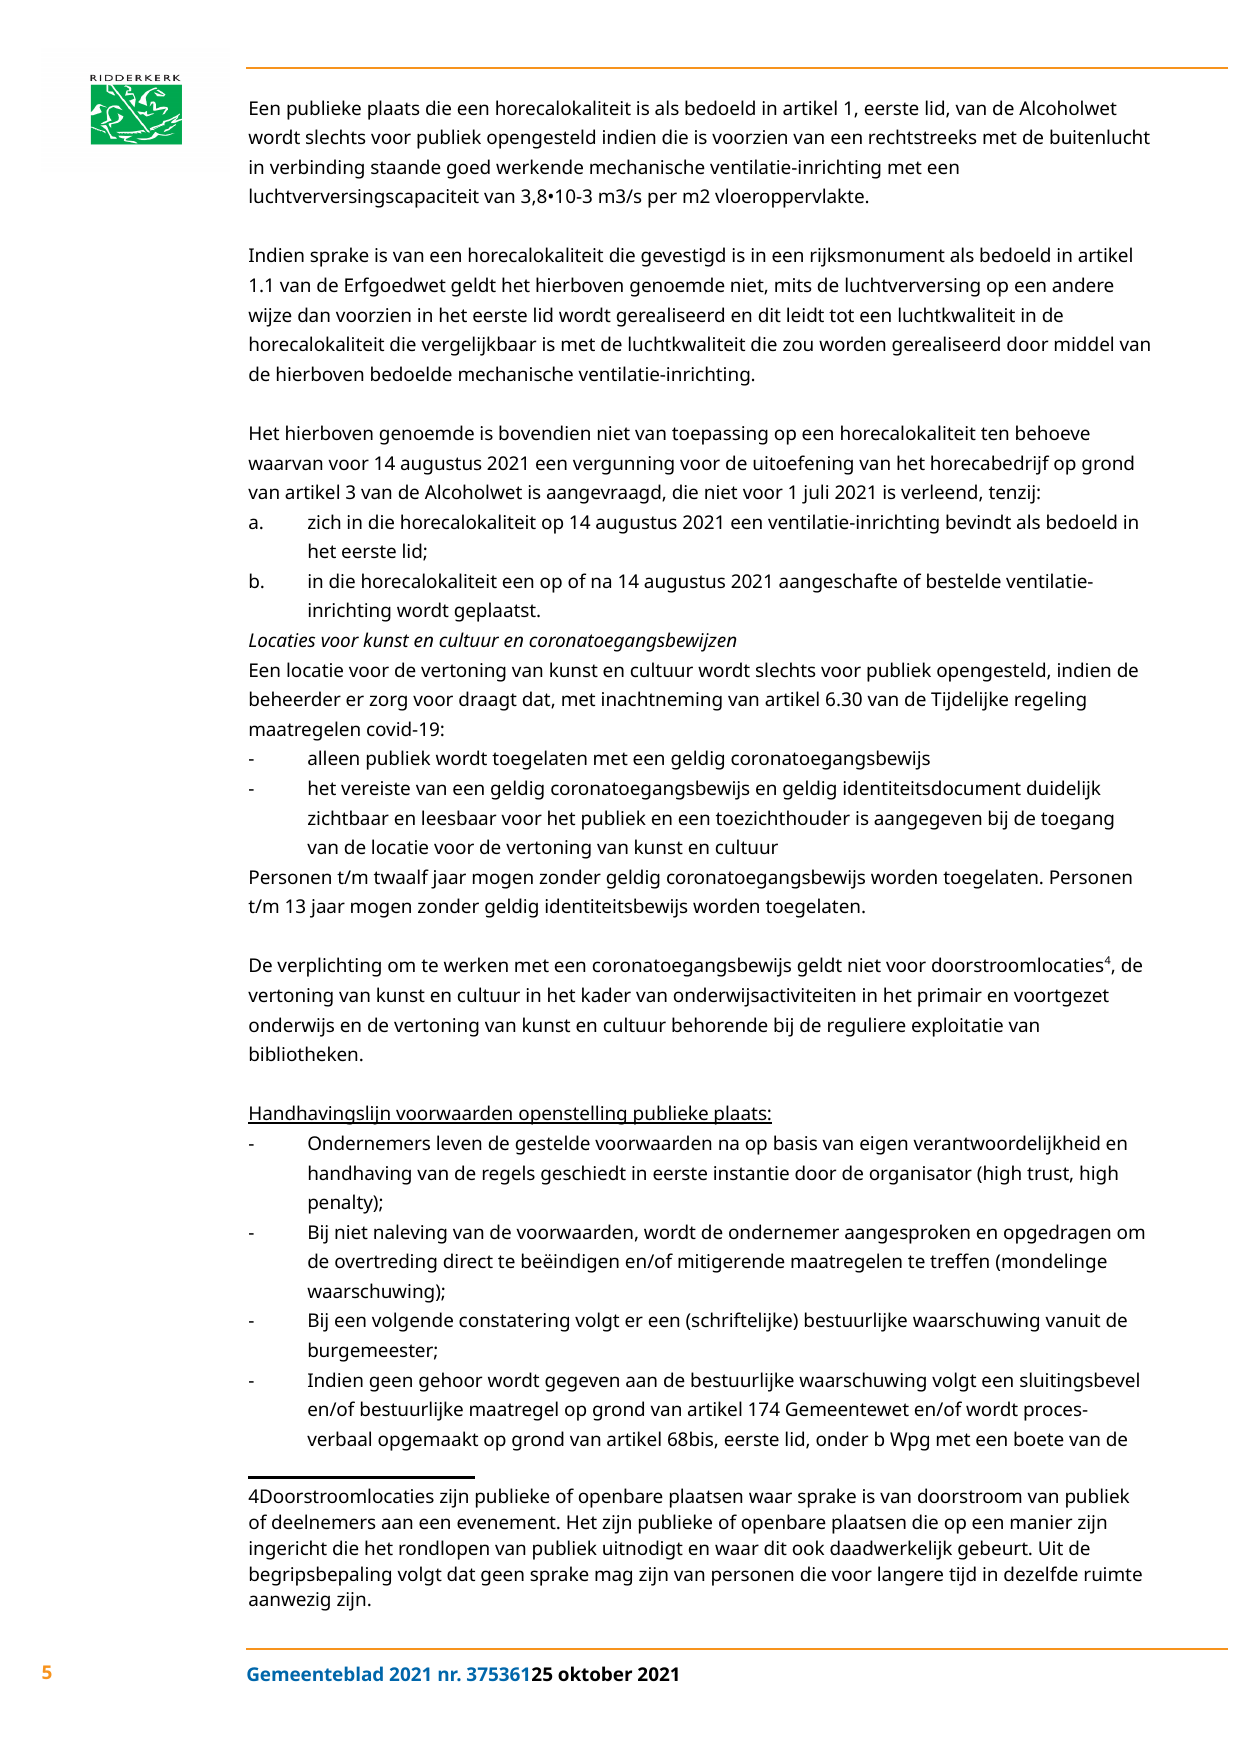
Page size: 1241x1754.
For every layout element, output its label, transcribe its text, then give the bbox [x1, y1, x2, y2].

list alleen publiek wordt toegelaten met een geldig coronatoegangsbewijs [248, 746, 1152, 771]
text Personen t/m twaalf jaar mogen zonder geldig coronatoegangsbewijs worden toegelaten. Personen t/m 13 jaar mogen zonder geldig identiteitsbewijs worden toegelaten. [248, 864, 1152, 919]
list Bij niet naleving van de voorwaarden, wordt de ondernemer aangesproken en opgedragen om de overtreding direct te beëindigen en/of mitigerende maatregelen te treffen (mondelinge waarschuwing); [248, 1219, 1152, 1304]
text Het hierboven genoemde is bovendien niet van toepassing op een horecalokaliteit ten behoeve waarvan voor 14 augustus 2021 een vergunning voor de uitoefening van het horecabedrijf op grond van artikel 3 van de Alcoholwet is aangevraagd, die niet voor 1 juli 2021 is verleend, tenzij: [248, 420, 1152, 505]
text De verplichting om te werken met een coronatoegangsbewijs geldt niet voor doorstroomlocaties, de vertoning van kunst en cultuur in het kader van onderwijsactiviteiten in het primair en voortgezet onderwijs en de vertoning van kunst en cultuur behorende bij de reguliere exploitatie van bibliotheken. [248, 953, 1152, 1067]
text Handhavingslijn voorwaarden openstelling publieke plaats: [248, 1101, 1152, 1126]
text Doorstroomlocaties zijn publieke of openbare plaatsen waar sprake is van doorstroom van publiek of deelnemers aan een evenement. Het zijn publieke of openbare plaatsen die op een manier zijn ingericht die het rondlopen van publiek uitnodigt en waar dit ook daadwerkelijk gebeurt. Uit de begripsbepaling volgt dat geen sprake mag zijn van personen die voor langere tijd in dezelfde ruimte aanwezig zijn. [248, 1483, 1152, 1612]
text Indien sprake is van een horecalokaliteit die gevestigd is in een rijksmonument als bedoeld in artikel 1.1 van de Erfgoedwet geldt het hierboven genoemde niet, mits de luchtverversing op een andere wijze dan voorzien in het eerste lid wordt gerealiseerd en dit leidt tot een luchtkwaliteit in de horecalokaliteit die vergelijkbaar is met de luchtkwaliteit die zou worden gerealiseerd door middel van de hierboven bedoelde mechanische ventilatie-inrichting. [248, 243, 1152, 387]
list Indien geen gehoor wordt gegeven aan de bestuurlijke waarschuwing volgt een sluitingsbevel en/of bestuurlijke maatregel op grond van artikel 174 Gemeentewet en/of wordt proces-verbaal opgemaakt op grond van artikel 68bis, eerste lid, onder b Wpg met een boete van de [248, 1367, 1152, 1452]
list Ondernemers leven de gestelde voorwaarden na op basis van eigen verantwoordelijkheid en handhaving van de regels geschiedt in eerste instantie door de organisator (high trust, high penalty); [248, 1130, 1152, 1215]
text Een publieke plaats die een horecalokaliteit is als bedoeld in artikel 1, eerste lid, van de Alcoholwet wordt slechts voor publiek opengesteld indien die is voorzien van een rechtstreeks met de buitenlucht in verbinding staande goed werkende mechanische ventilatie-inrichting met een luchtverversingscapaciteit van 3,8•10-3 m3/s per m2 vloeroppervlakte. [248, 95, 1152, 209]
list Bij een volgende constatering volgt er een (schriftelijke) bestuurlijke waarschuwing vanuit de burgemeester; [248, 1308, 1152, 1363]
text Locaties voor kunst en cultuur en coronatoegangsbewijzen [248, 627, 1152, 653]
list in die horecalokaliteit een op of na 14 augustus 2021 aangeschafte of bestelde ventilatie-inrichting wordt geplaatst. [248, 568, 1152, 623]
picture [41, 47, 231, 172]
text Een locatie voor de vertoning van kunst en cultuur wordt slechts voor publiek opengesteld, indien de beheerder er zorg voor draagt dat, met inachtneming van artikel 6.30 van de Tijdelijke regeling maatregelen covid-19: [248, 657, 1152, 742]
list zich in die horecalokaliteit op 14 augustus 2021 een ventilatie-inrichting bevindt als bedoeld in het eerste lid; [248, 509, 1152, 564]
list het vereiste van een geldig coronatoegangsbewijs en geldig identiteitsdocument duidelijk zichtbaar en leesbaar voor het publiek en een toezichthouder is aangegeven bij de toegang van de locatie voor de vertoning van kunst en cultuur [248, 775, 1152, 860]
